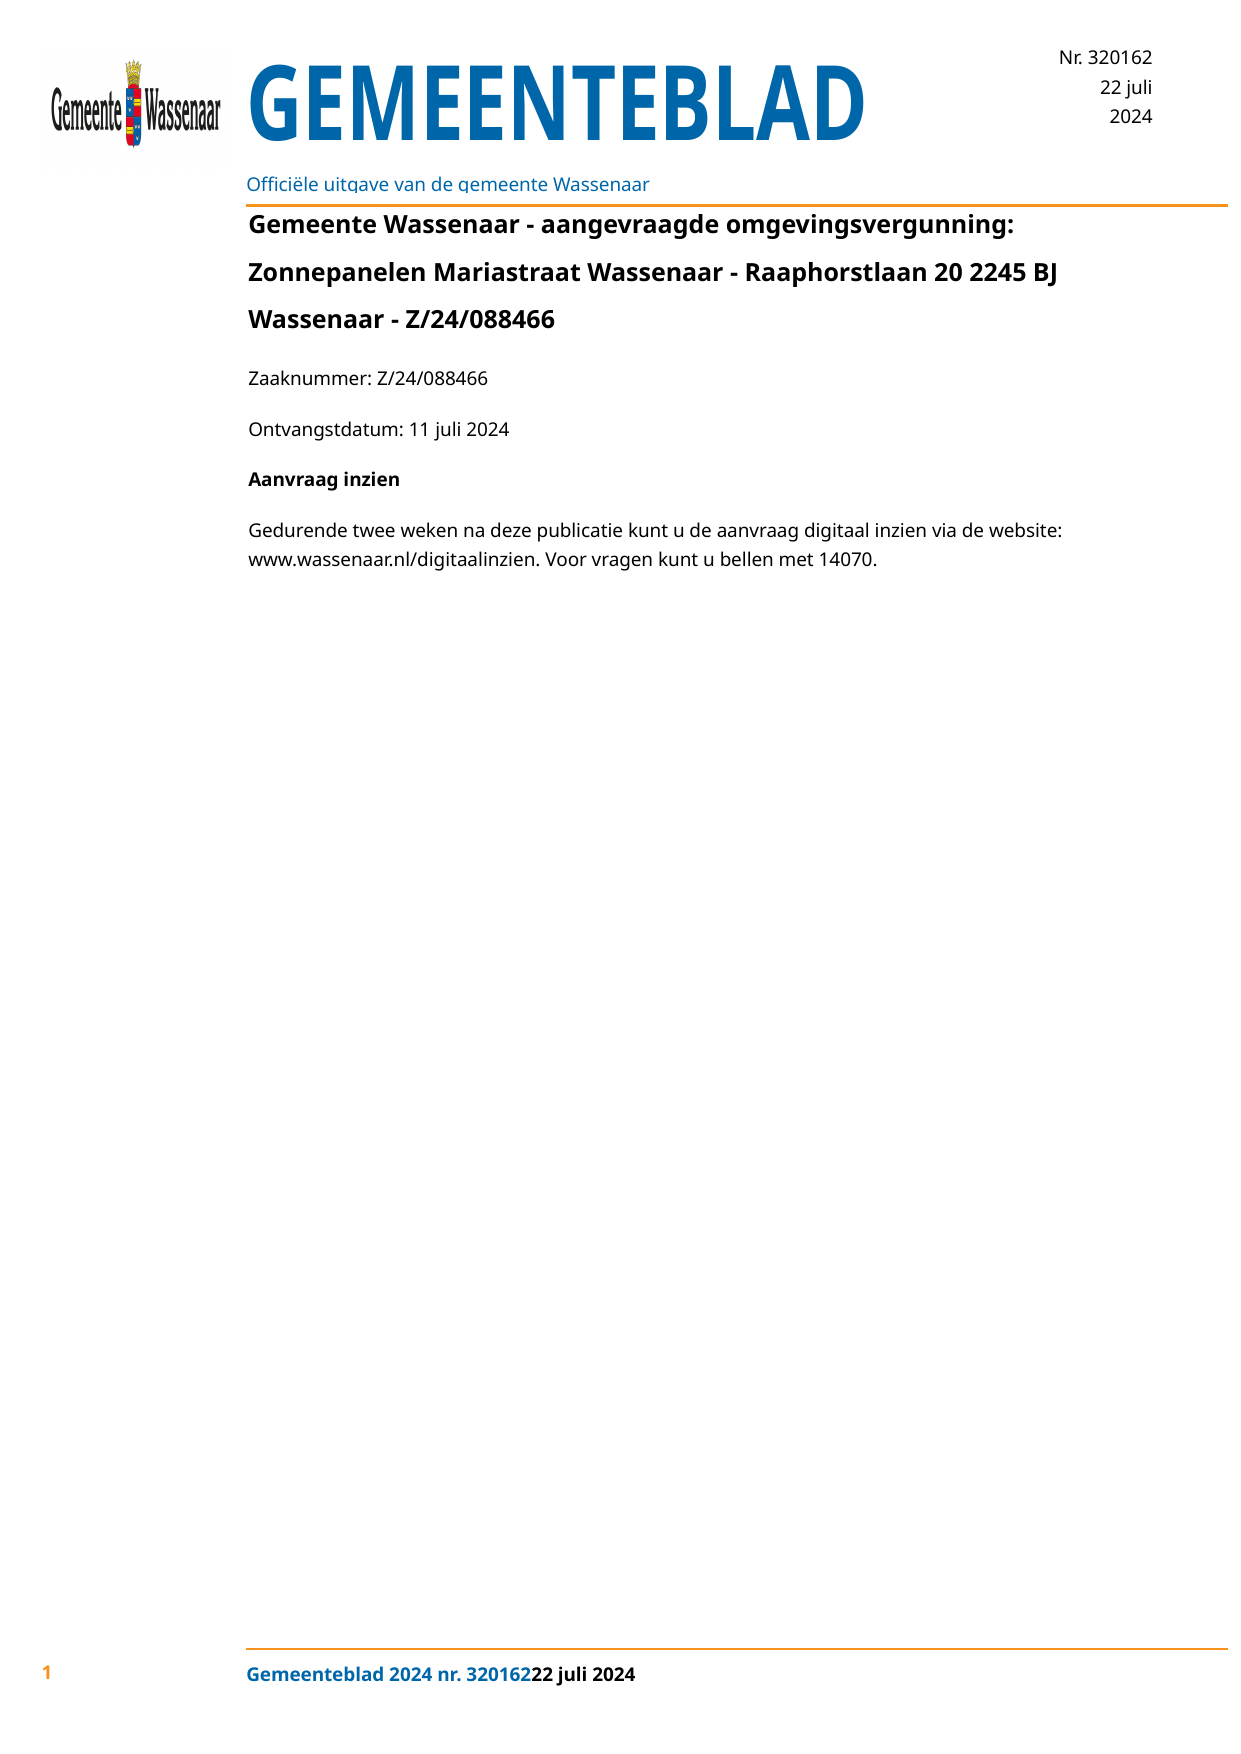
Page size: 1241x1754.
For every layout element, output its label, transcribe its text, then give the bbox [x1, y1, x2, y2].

picture [41, 47, 231, 172]
text Gemeente Wassenaar - aangevraagde omgevingsvergunning: Zonnepanelen Mariastraat Wassenaar - Raaphorstlaan 20 2245 BJ Wassenaar - Z/24/088466 [248, 207, 1152, 336]
text Zaaknummer: Z/24/088466 [248, 366, 1152, 391]
text Ontvangstdatum: 11 juli 2024 [248, 416, 1152, 442]
text Gedurende twee weken na deze publicatie kunt u de aanvraag digitaal inzien via de website: www.wassenaar.nl/digitaalinzien. Voor vragen kunt u bellen met 14070. [248, 517, 1152, 572]
text Aanvraag inzien [248, 466, 1152, 492]
